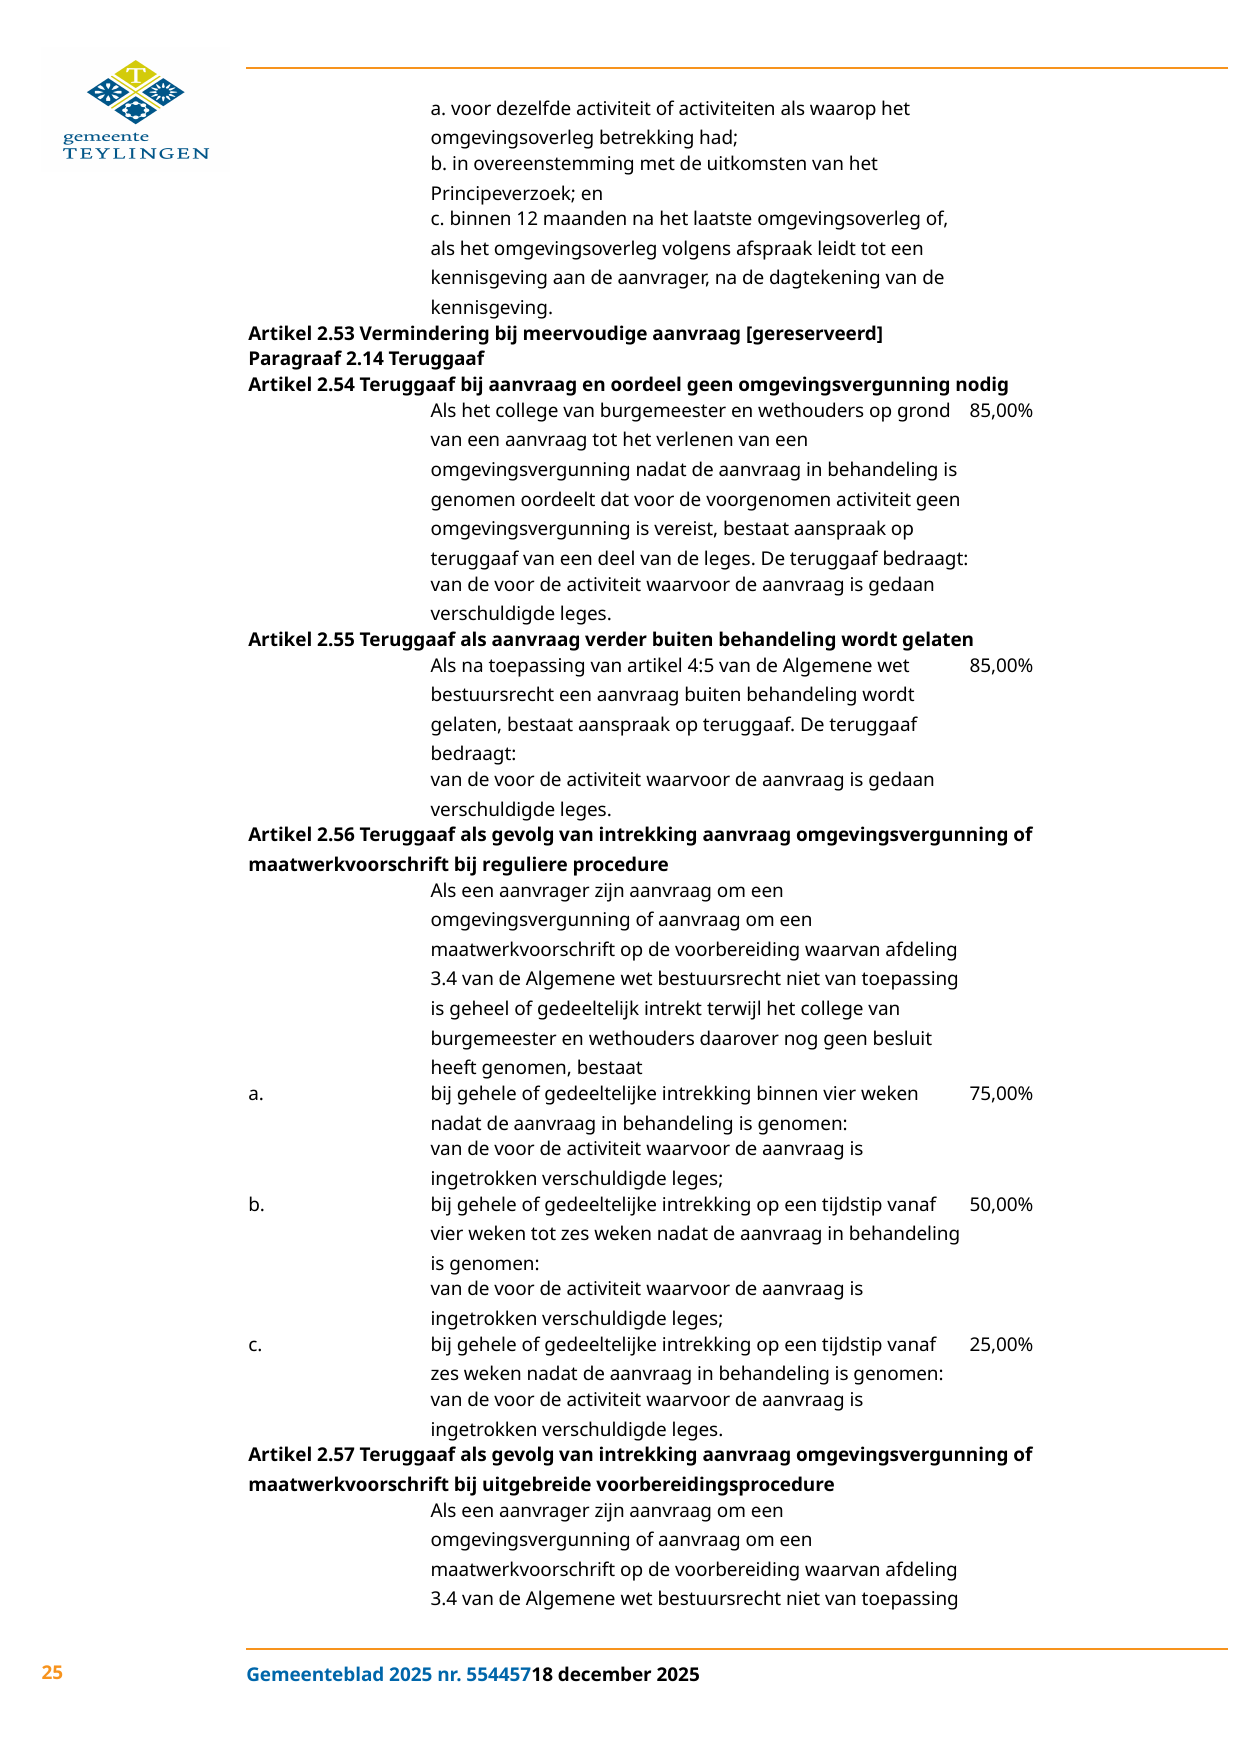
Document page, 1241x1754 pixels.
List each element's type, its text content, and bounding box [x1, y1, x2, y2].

picture [41, 47, 231, 172]
table_cell [248, 766, 430, 822]
table_cell Als een aanvrager zijn aanvraag om een omgevingsvergunning of aanvraag om een maatwerkvoorschrift op de voorbereiding waarvan afdeling 3.4 van de Algemene wet bestuursrecht niet van toepassing is geheel of gedeeltelijk intrekt terwijl het college van burgemeester en wethouders daarover nog geen besluit heeft genomen, bestaat [430, 877, 969, 1080]
table_cell [248, 877, 430, 1080]
table_cell bij gehele of gedeeltelijke intrekking binnen vier weken nadat de aanvraag in behandeling is genomen: [430, 1080, 969, 1135]
table_cell b. in overeenstemming met de uitkomsten van het Principeverzoek; en [430, 150, 969, 205]
table_cell [248, 1135, 430, 1191]
table_cell [969, 571, 1152, 626]
table_cell Paragraaf 2.14 Teruggaaf [248, 346, 1152, 371]
table_cell Artikel 2.56 Teruggaaf als gevolg van intrekking aanvraag omgevingsvergunning of maatwerkvoorschrift bij reguliere procedure [248, 822, 1152, 877]
table_cell c. binnen 12 maanden na het laatste omgevingsoverleg of, als het omgevingsoverleg volgens afspraak leidt tot een kennisgeving aan de aanvrager, na de dagtekening van de kennisgeving. [430, 205, 969, 320]
table_cell [969, 877, 1152, 1080]
table_cell [248, 1386, 430, 1442]
table_cell [969, 766, 1152, 822]
table_cell [248, 1497, 430, 1611]
table_cell 25,00% [969, 1331, 1152, 1386]
table_cell [969, 1135, 1152, 1191]
table_cell van de voor de activiteit waarvoor de aanvraag is ingetrokken verschuldigde leges; [430, 1135, 969, 1191]
table_cell [969, 1386, 1152, 1442]
table_cell 75,00% [969, 1080, 1152, 1135]
table_cell [248, 397, 430, 571]
table_cell 85,00% [969, 652, 1152, 766]
table_cell van de voor de activiteit waarvoor de aanvraag is gedaan verschuldigde leges. [430, 571, 969, 626]
table_cell Als het college van burgemeester en wethouders op grond van een aanvraag tot het verlenen van een omgevingsvergunning nadat de aanvraag in behandeling is genomen oordeelt dat voor de voorgenomen activiteit geen omgevingsvergunning is vereist, bestaat aanspraak op teruggaaf van een deel van de leges. De teruggaaf bedraagt: [430, 397, 969, 571]
table_cell [248, 1276, 430, 1331]
table_cell Als na toepassing van artikel 4:5 van de Algemene wet bestuursrecht een aanvraag buiten behandeling wordt gelaten, bestaat aanspraak op teruggaaf. De teruggaaf bedraagt: [430, 652, 969, 766]
table_cell [248, 571, 430, 626]
table_cell [969, 1497, 1152, 1611]
table_cell a. voor dezelfde activiteit of activiteiten als waarop het omgevingsoverleg betrekking had; [430, 95, 969, 150]
table_cell Artikel 2.55 Teruggaaf als aanvraag verder buiten behandeling wordt gelaten [248, 626, 1152, 652]
table_cell van de voor de activiteit waarvoor de aanvraag is ingetrokken verschuldigde leges; [430, 1276, 969, 1331]
table_cell c. [248, 1331, 430, 1386]
table_cell bij gehele of gedeeltelijke intrekking op een tijdstip vanaf zes weken nadat de aanvraag in behandeling is genomen: [430, 1331, 969, 1386]
table_cell [248, 95, 430, 320]
table_cell [969, 95, 1152, 320]
table_cell b. [248, 1191, 430, 1276]
table_cell 50,00% [969, 1191, 1152, 1276]
table_cell [969, 1276, 1152, 1331]
table_cell van de voor de activiteit waarvoor de aanvraag is gedaan verschuldigde leges. [430, 766, 969, 822]
table_cell 85,00% [969, 397, 1152, 571]
table_cell Artikel 2.53 Vermindering bij meervoudige aanvraag [gereserveerd] [248, 320, 1152, 346]
table_cell van de voor de activiteit waarvoor de aanvraag is ingetrokken verschuldigde leges. [430, 1386, 969, 1442]
table_cell bij gehele of gedeeltelijke intrekking op een tijdstip vanaf vier weken tot zes weken nadat de aanvraag in behandeling is genomen: [430, 1191, 969, 1276]
table_cell a. [248, 1080, 430, 1135]
table_cell Als een aanvrager zijn aanvraag om een omgevingsvergunning of aanvraag om een maatwerkvoorschrift op de voorbereiding waarvan afdeling 3.4 van de Algemene wet bestuursrecht niet van toepassing [430, 1497, 969, 1611]
table_cell Artikel 2.57 Teruggaaf als gevolg van intrekking aanvraag omgevingsvergunning of maatwerkvoorschrift bij uitgebreide voorbereidingsprocedure [248, 1442, 1152, 1497]
table_cell [248, 652, 430, 766]
table_cell Artikel 2.54 Teruggaaf bij aanvraag en oordeel geen omgevingsvergunning nodig [248, 371, 1152, 397]
